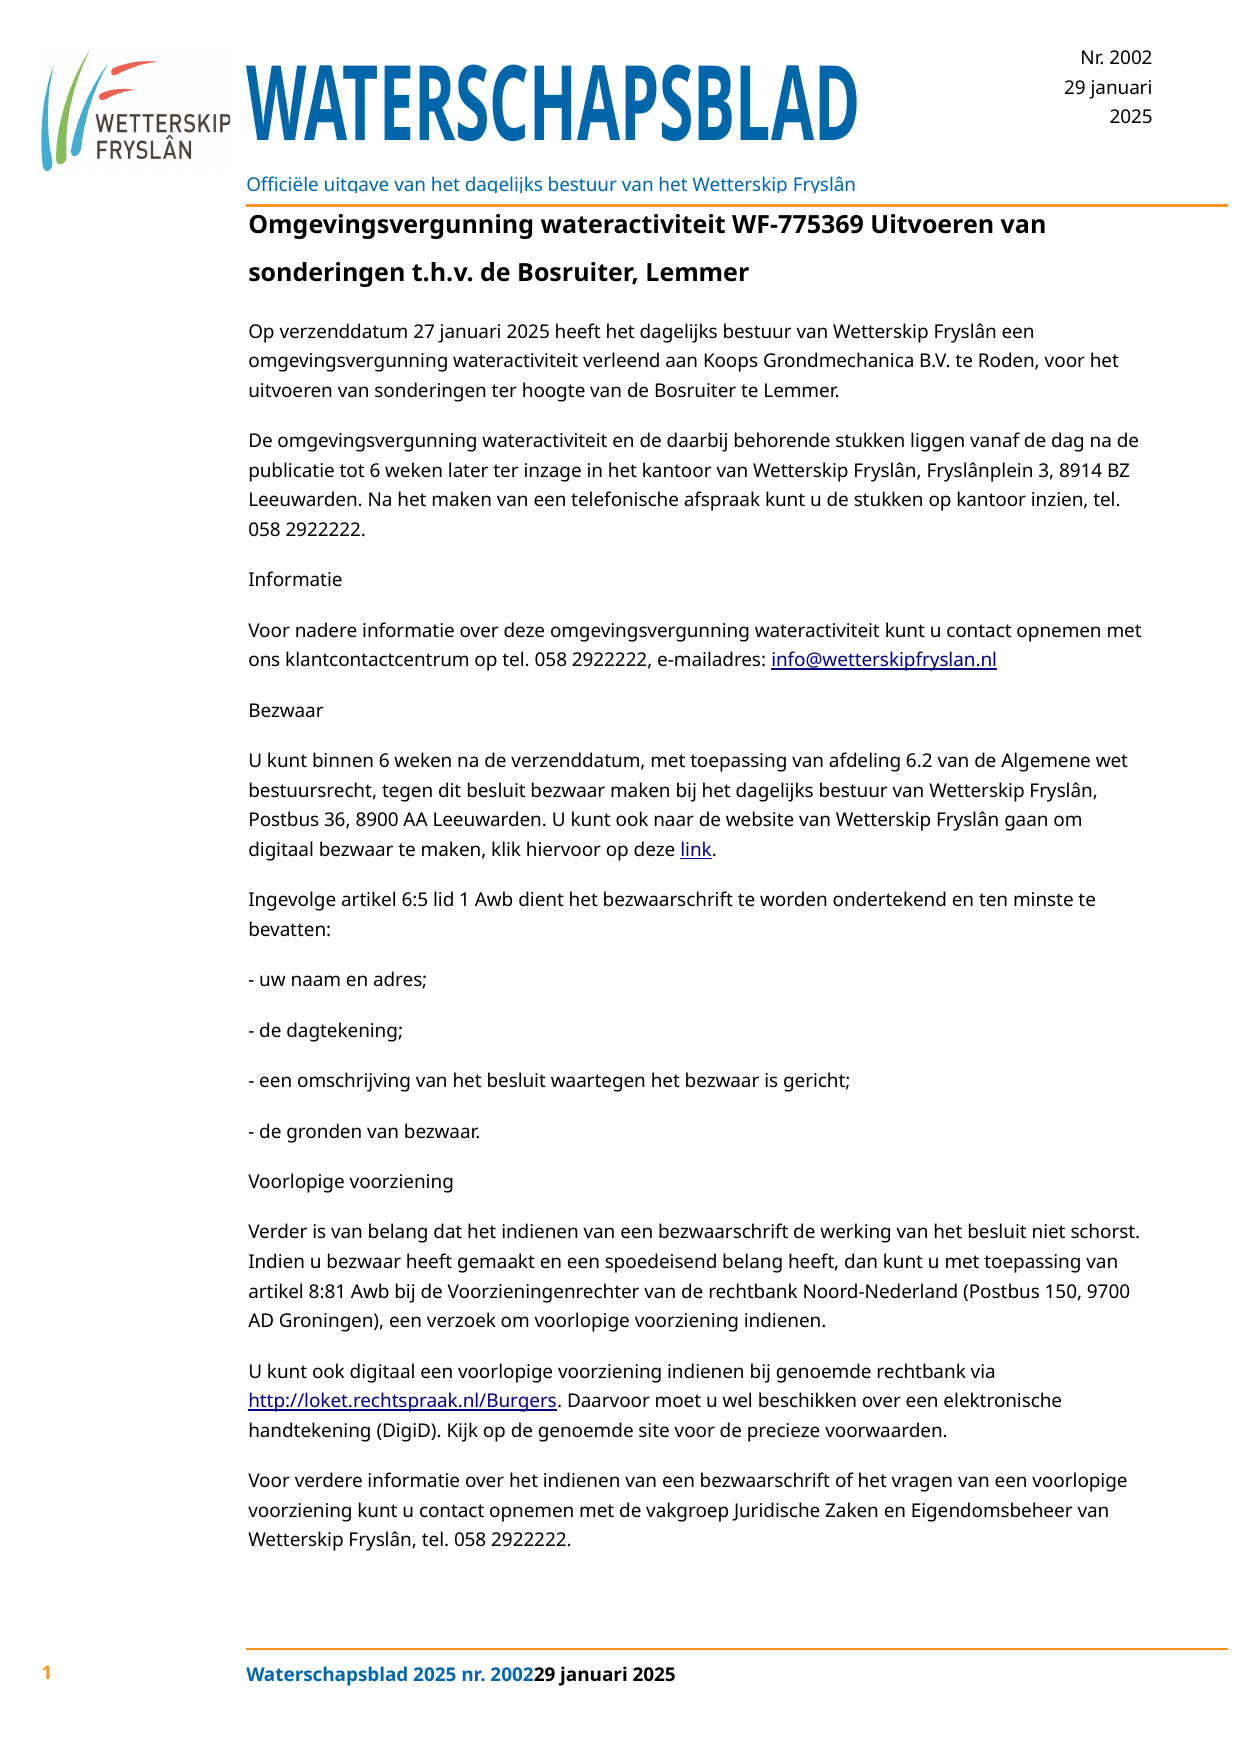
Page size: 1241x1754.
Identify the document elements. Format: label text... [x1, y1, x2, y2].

text Voor nadere informatie over deze omgevingsvergunning wateractiviteit kunt u contact opnemen met ons klantcontactcentrum op tel. 058 2922222, e-mailadres: info@wetterskipfryslan.nl [248, 617, 1152, 672]
text U kunt binnen 6 weken na de verzenddatum, met toepassing van afdeling 6.2 van de Algemene wet bestuursrecht, tegen dit besluit bezwaar maken bij het dagelijks bestuur van Wetterskip Fryslân, Postbus 36, 8900 AA Leeuwarden. U kunt ook naar de website van Wetterskip Fryslân gaan om digitaal bezwaar te maken, klik hiervoor op deze link. [248, 747, 1152, 862]
text Voorlopige voorziening [248, 1168, 1152, 1194]
text - de gronden van bezwaar. [248, 1118, 1152, 1144]
text Voor verdere informatie over het indienen van een bezwaarschrift of het vragen van een voorlopige voorziening kunt u contact opnemen met de vakgroep Juridische Zaken en Eigendomsbeheer van Wetterskip Fryslân, tel. 058 2922222. [248, 1467, 1152, 1552]
picture [41, 47, 231, 172]
text Bezwaar [248, 697, 1152, 723]
text Ingevolge artikel 6:5 lid 1 Awb dient het bezwaarschrift te worden ondertekend en ten minste te bevatten: [248, 887, 1152, 942]
text Omgevingsvergunning wateractiviteit WF-775369 Uitvoeren van sonderingen t.h.v. de Bosruiter, Lemmer [248, 207, 1152, 288]
text - een omschrijving van het besluit waartegen het bezwaar is gericht; [248, 1067, 1152, 1093]
text - uw naam en adres; [248, 967, 1152, 992]
text Op verzenddatum 27 januari 2025 heeft het dagelijks bestuur van Wetterskip Fryslân een omgevingsvergunning wateractiviteit verleend aan Koops Grondmechanica B.V. te Roden, voor het uitvoeren van sonderingen ter hoogte van de Bosruiter te Lemmer. [248, 318, 1152, 403]
text Informatie [248, 567, 1152, 592]
text U kunt ook digitaal een voorlopige voorziening indienen bij genoemde rechtbank via http://loket.rechtspraak.nl/Burgers. Daarvoor moet u wel beschikken over een elektronische handtekening (DigiD). Kijk op de genoemde site voor de precieze voorwaarden. [248, 1358, 1152, 1443]
text Verder is van belang dat het indienen van een bezwaarschrift de werking van het besluit niet schorst. Indien u bezwaar heeft gemaakt en een spoedeisend belang heeft, dan kunt u met toepassing van artikel 8:81 Awb bij de Voorzieningenrechter van de rechtbank Noord-Nederland (Postbus 150, 9700 AD Groningen), een verzoek om voorlopige voorziening indienen. [248, 1219, 1152, 1333]
text - de dagtekening; [248, 1017, 1152, 1043]
text De omgevingsvergunning wateractiviteit en de daarbij behorende stukken liggen vanaf de dag na de publicatie tot 6 weken later ter inzage in het kantoor van Wetterskip Fryslân, Fryslânplein 3, 8914 BZ Leeuwarden. Na het maken van een telefonische afspraak kunt u de stukken op kantoor inzien, tel. 058 2922222. [248, 427, 1152, 542]
